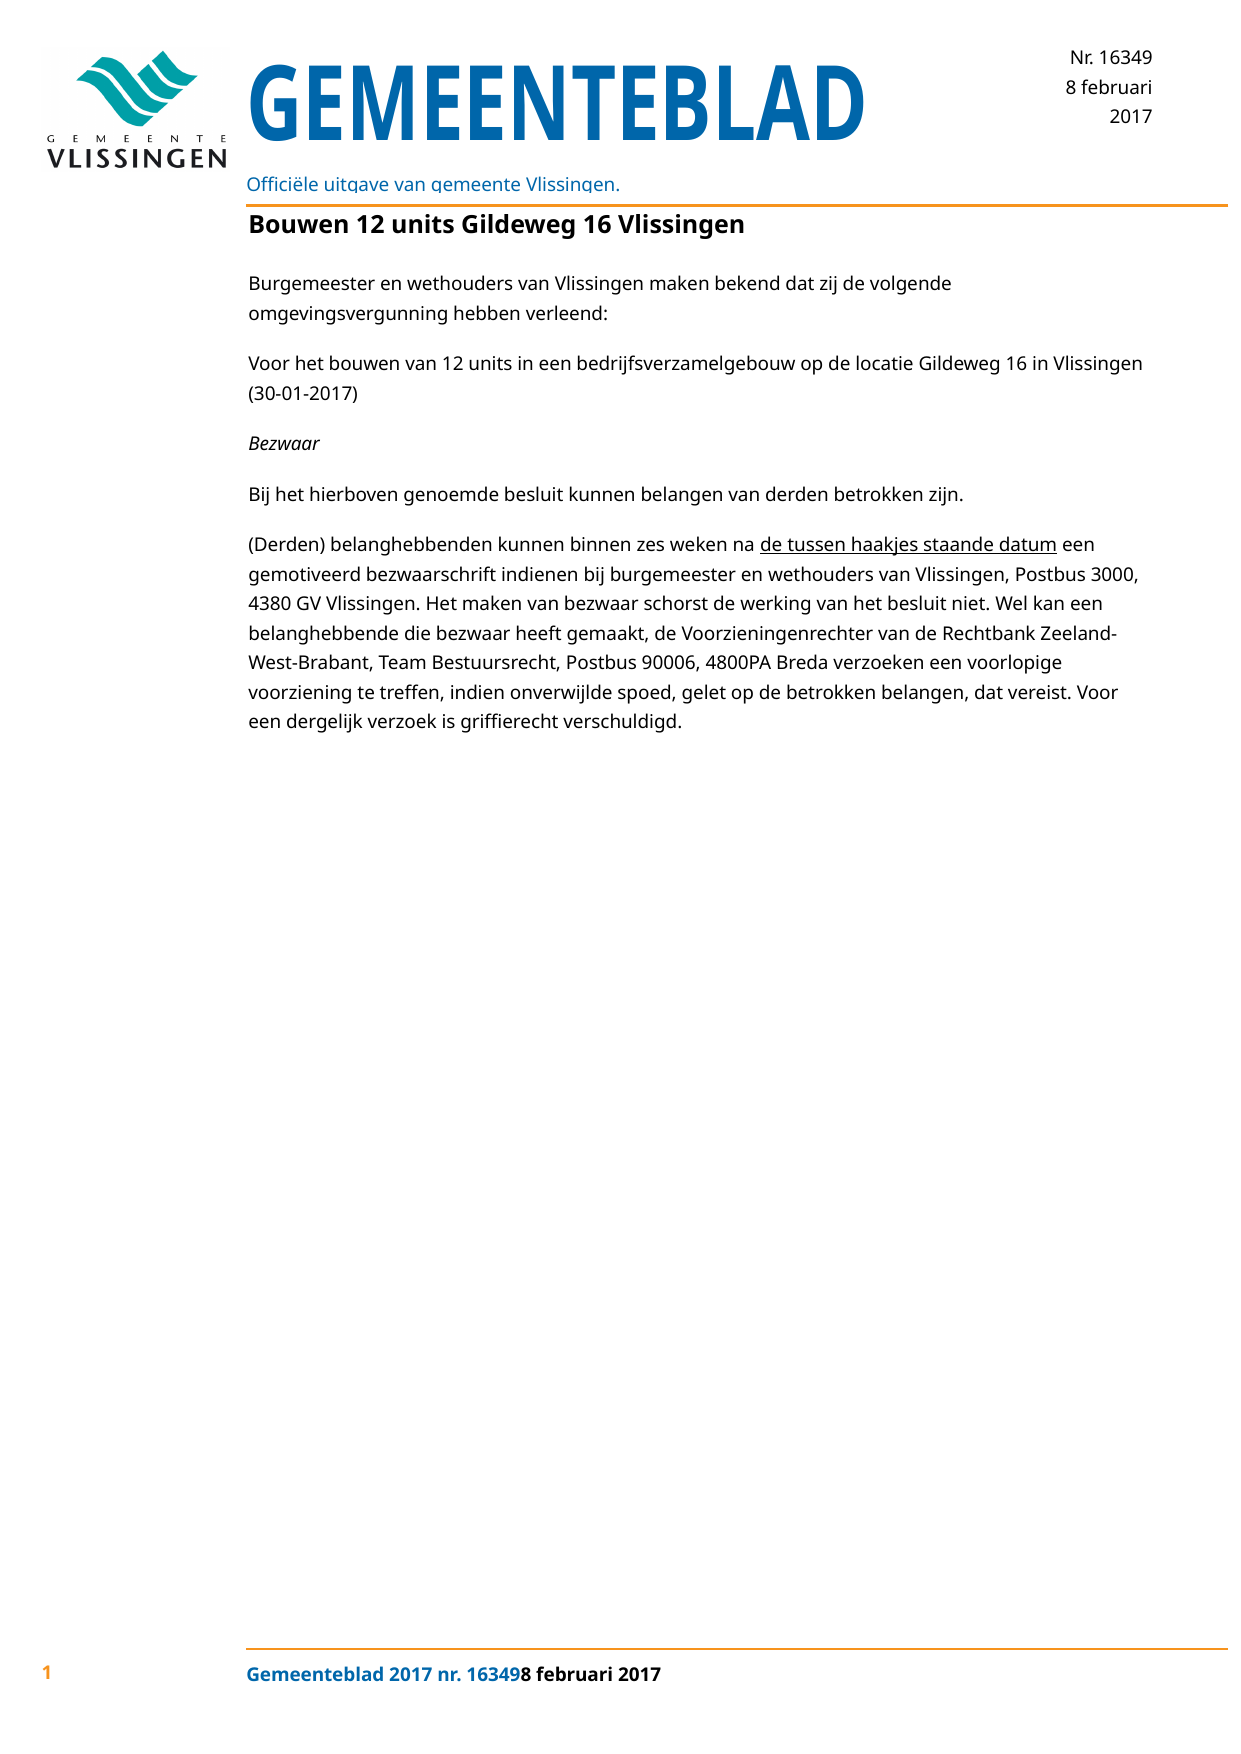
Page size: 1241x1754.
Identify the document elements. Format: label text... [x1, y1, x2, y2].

text Voor het bouwen van 12 units in een bedrijfsverzamelgebouw op de locatie Gildeweg 16 in Vlissingen (30-01-2017) [248, 350, 1152, 406]
picture [41, 47, 231, 172]
text Bouwen 12 units Gildeweg 16 Vlissingen [248, 207, 1152, 241]
text (Derden) belanghebbenden kunnen binnen zes weken na de tussen haakjes staande datum een gemotiveerd bezwaarschrift indienen bij burgemeester en wethouders van Vlissingen, Postbus 3000, 4380 GV Vlissingen. Het maken van bezwaar schorst de werking van het besluit niet. Wel kan een belanghebbende die bezwaar heeft gemaakt, de Voorzieningenrechter van de Rechtbank Zeeland-West-Brabant, Team Bestuursrecht, Postbus 90006, 4800PA Breda verzoeken een voorlopige voorziening te treffen, indien onverwijlde spoed, gelet op de betrokken belangen, dat vereist. Voor een dergelijk verzoek is griffierecht verschuldigd. [248, 531, 1152, 734]
text Bezwaar [248, 430, 1152, 456]
text Bij het hierboven genoemde besluit kunnen belangen van derden betrokken zijn. [248, 481, 1152, 506]
text Burgemeester en wethouders van Vlissingen maken bekend dat zij de volgende omgevingsvergunning hebben verleend: [248, 270, 1152, 326]
